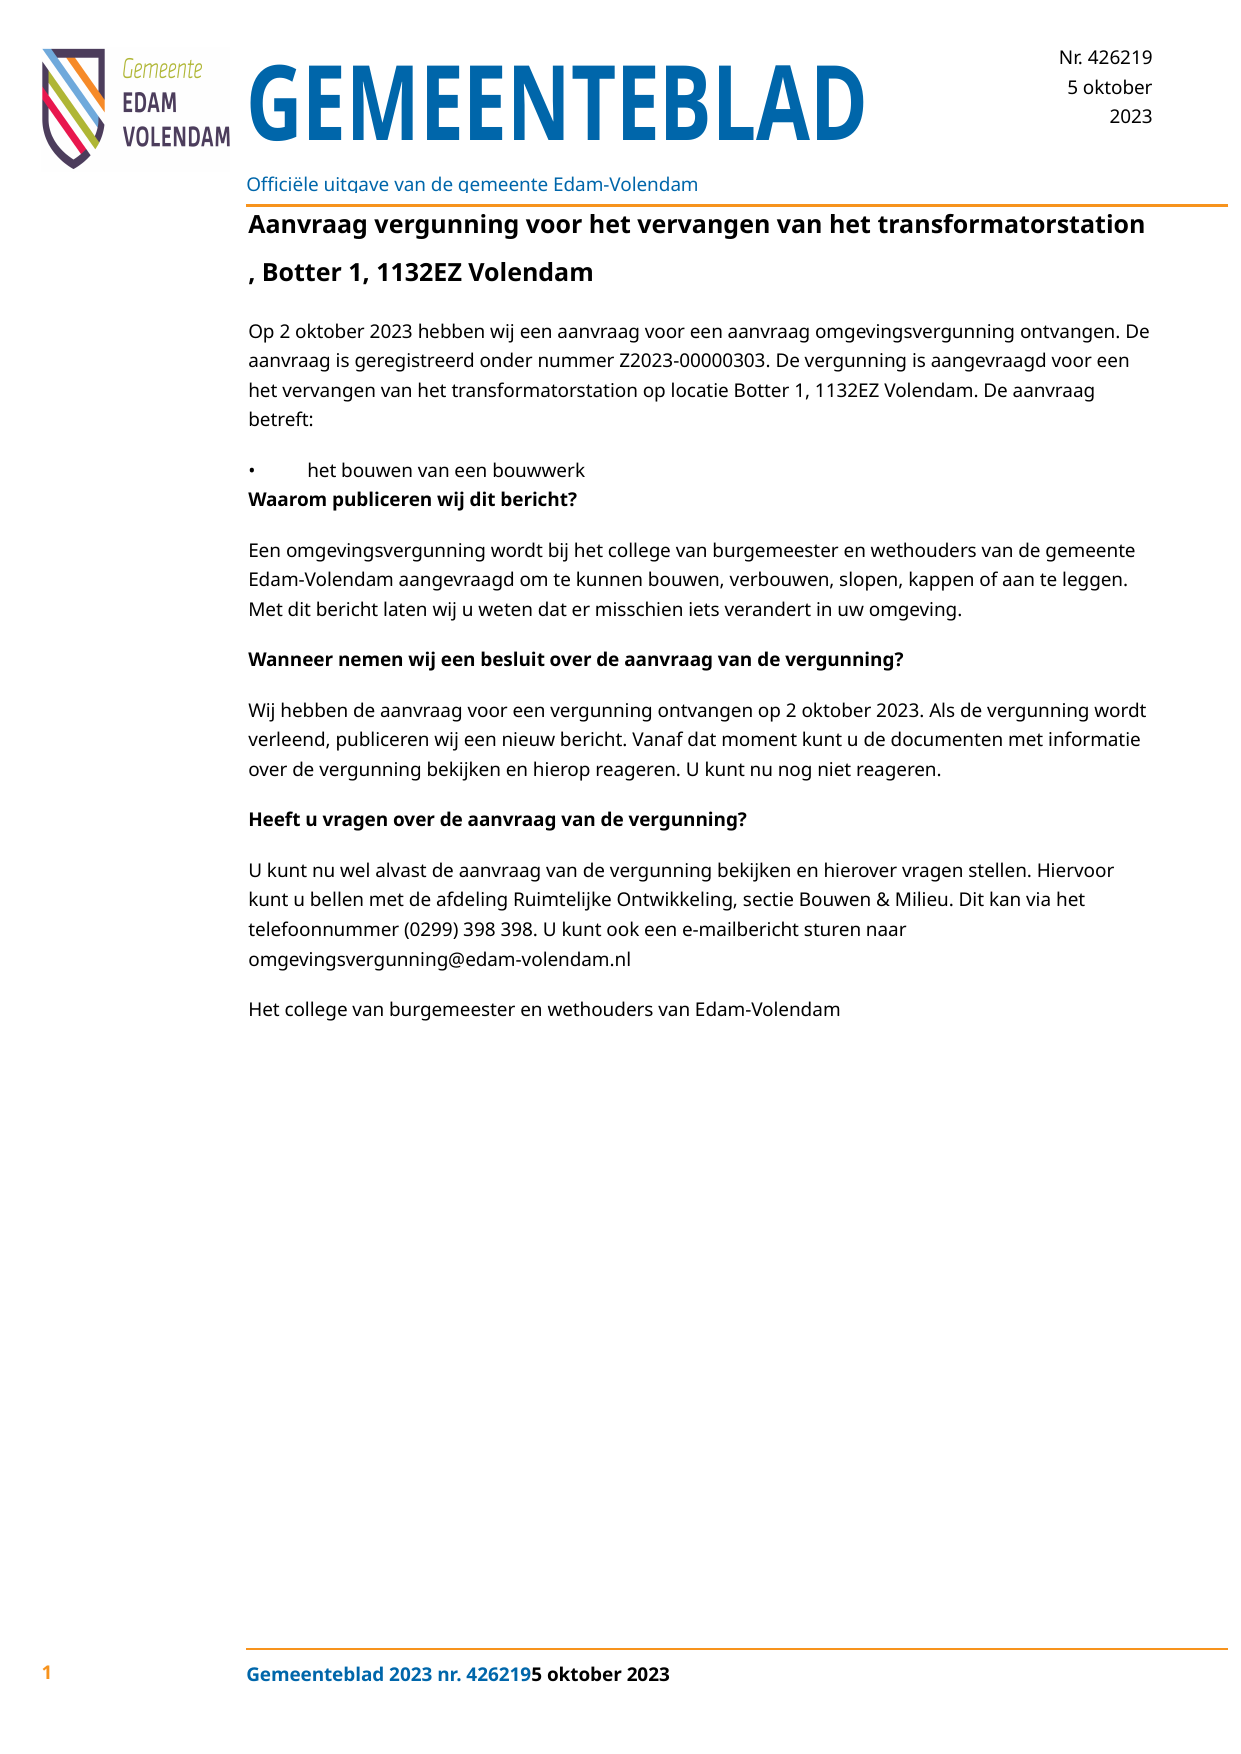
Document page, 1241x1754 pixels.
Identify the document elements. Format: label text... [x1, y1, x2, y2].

text Wanneer nemen wij een besluit over de aanvraag van de vergunning? [248, 647, 1152, 672]
text Wij hebben de aanvraag voor een vergunning ontvangen op 2 oktober 2023. Als de vergunning wordt verleend, publiceren wij een nieuw bericht. Vanaf dat moment kunt u de documenten met informatie over de vergunning bekijken en hierop reageren. U kunt nu nog niet reageren. [248, 697, 1152, 782]
text Op 2 oktober 2023 hebben wij een aanvraag voor een aanvraag omgevingsvergunning ontvangen. De aanvraag is geregistreerd onder nummer Z2023-00000303. De vergunning is aangevraagd voor een het vervangen van het transformatorstation op locatie Botter 1, 1132EZ Volendam. De aanvraag betreft: [248, 318, 1152, 432]
text Een omgevingsvergunning wordt bij het college van burgemeester en wethouders van de gemeente Edam-Volendam aangevraagd om te kunnen bouwen, verbouwen, slopen, kappen of aan te leggen. Met dit bericht laten wij u weten dat er misschien iets verandert in uw omgeving. [248, 537, 1152, 622]
text Aanvraag vergunning voor het vervangen van het transformatorstation , Botter 1, 1132EZ Volendam [248, 207, 1152, 288]
text Heeft u vragen over de aanvraag van de vergunning? [248, 807, 1152, 832]
text Het college van burgemeester en wethouders van Edam-Volendam [248, 996, 1152, 1022]
list het bouwen van een bouwwerk [248, 457, 1152, 483]
text U kunt nu wel alvast de aanvraag van de vergunning bekijken en hierover vragen stellen. Hiervoor kunt u bellen met de afdeling Ruimtelijke Ontwikkeling, sectie Bouwen & Milieu. Dit kan via het telefoonnummer (0299) 398 398. U kunt ook een e-mailbericht sturen naar omgevingsvergunning@edam-volendam.nl [248, 857, 1152, 972]
picture [41, 47, 231, 172]
text Waarom publiceren wij dit bericht? [248, 487, 1152, 512]
